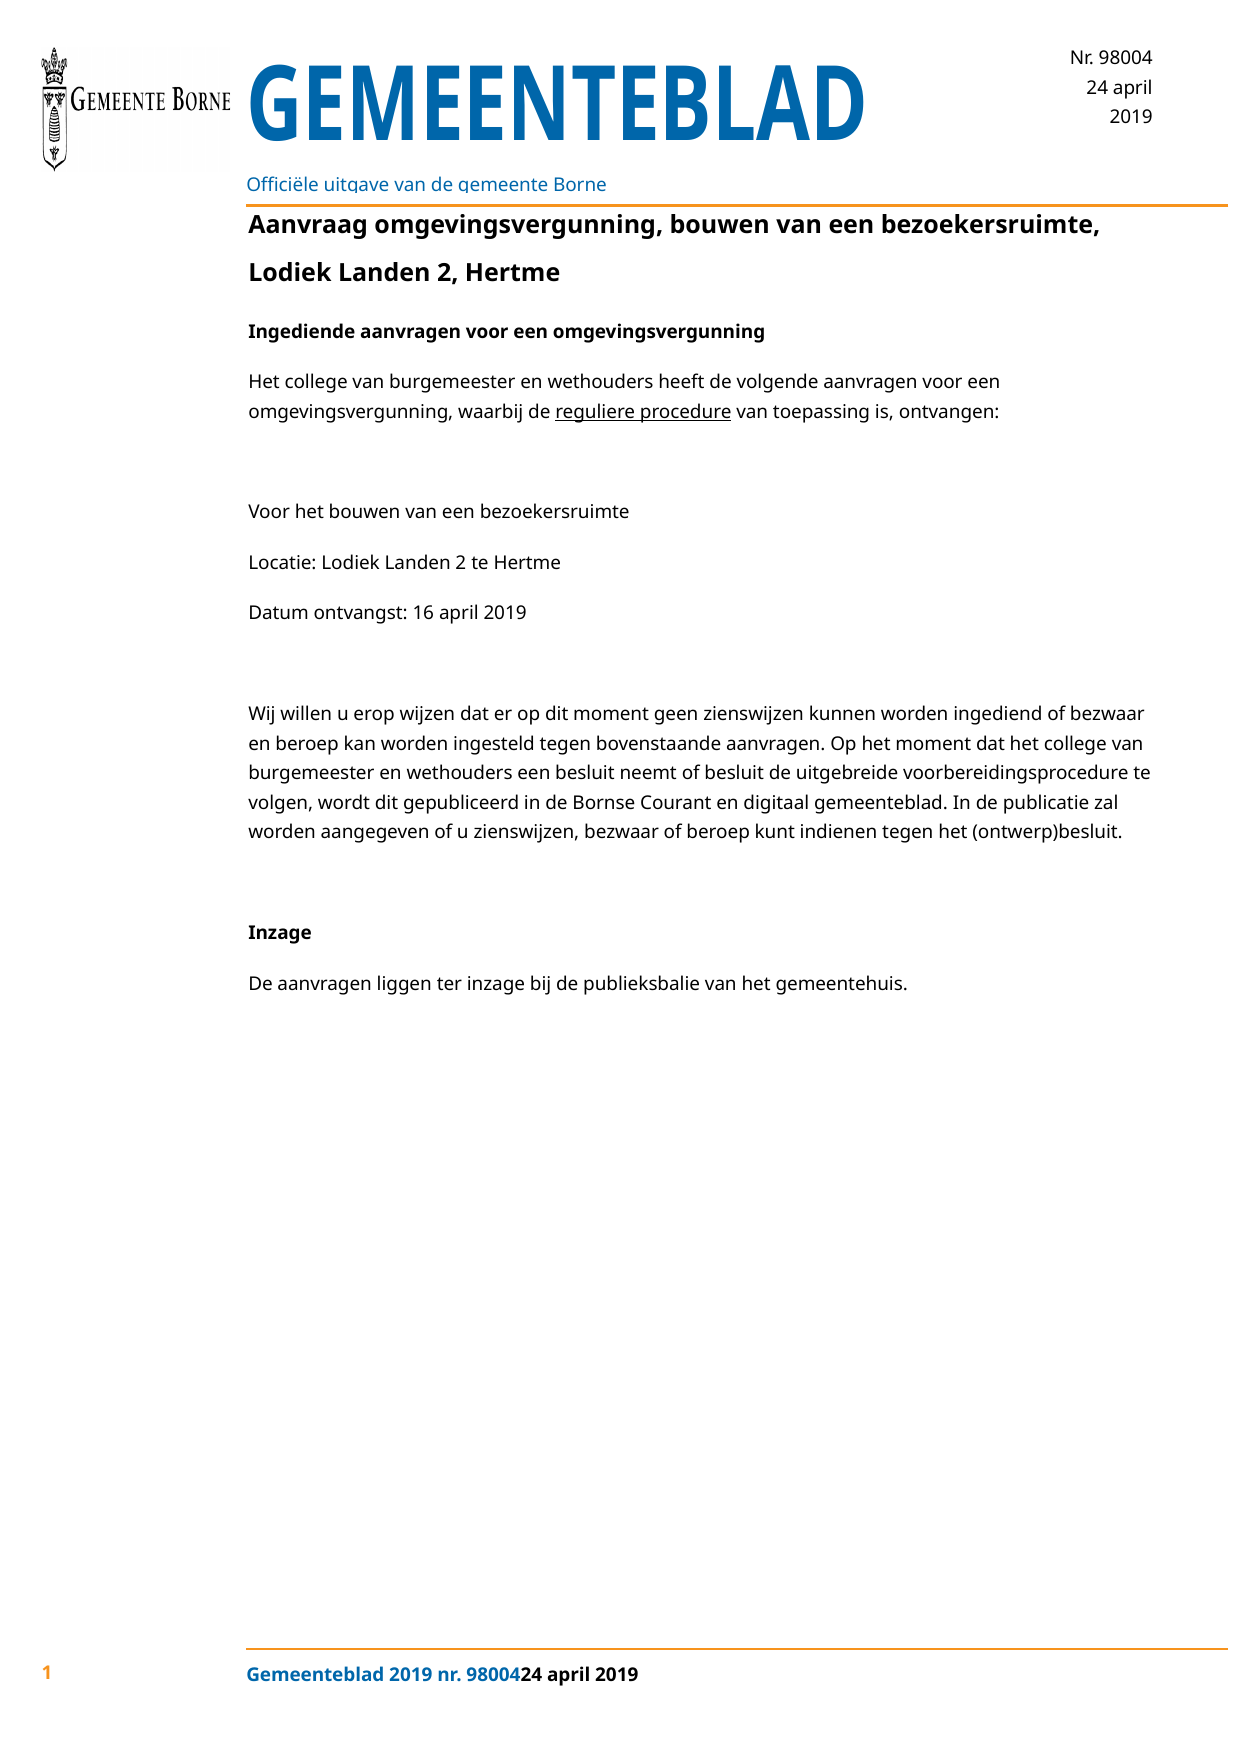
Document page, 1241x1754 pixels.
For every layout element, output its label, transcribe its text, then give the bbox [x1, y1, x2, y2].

text Datum ontvangst: 16 april 2019 [248, 599, 1152, 625]
text Ingediende aanvragen voor een omgevingsvergunning [248, 318, 1152, 344]
text Inzage [248, 919, 1152, 945]
text Voor het bouwen van een bezoekersruimte [248, 499, 1152, 524]
text Wij willen u erop wijzen dat er op dit moment geen zienswijzen kunnen worden ingediend of bezwaar en beroep kan worden ingesteld tegen bovenstaande aanvragen. Op het moment dat het college van burgemeester en wethouders een besluit neemt of besluit de uitgebreide voorbereidingsprocedure te volgen, wordt dit gepubliceerd in de Bornse Courant en digitaal gemeenteblad. In de publicatie zal worden aangegeven of u zienswijzen, bezwaar of beroep kunt indienen tegen het (ontwerp)besluit. [248, 700, 1152, 844]
text Aanvraag omgevingsvergunning, bouwen van een bezoekersruimte, Lodiek Landen 2, Hertme [248, 207, 1152, 288]
text Locatie: Lodiek Landen 2 te Hertme [248, 549, 1152, 575]
text Het college van burgemeester en wethouders heeft de volgende aanvragen voor een omgevingsvergunning, waarbij de reguliere procedure van toepassing is, ontvangen: [248, 368, 1152, 424]
text De aanvragen liggen ter inzage bij de publieksbalie van het gemeentehuis. [248, 970, 1152, 996]
picture [41, 47, 231, 172]
